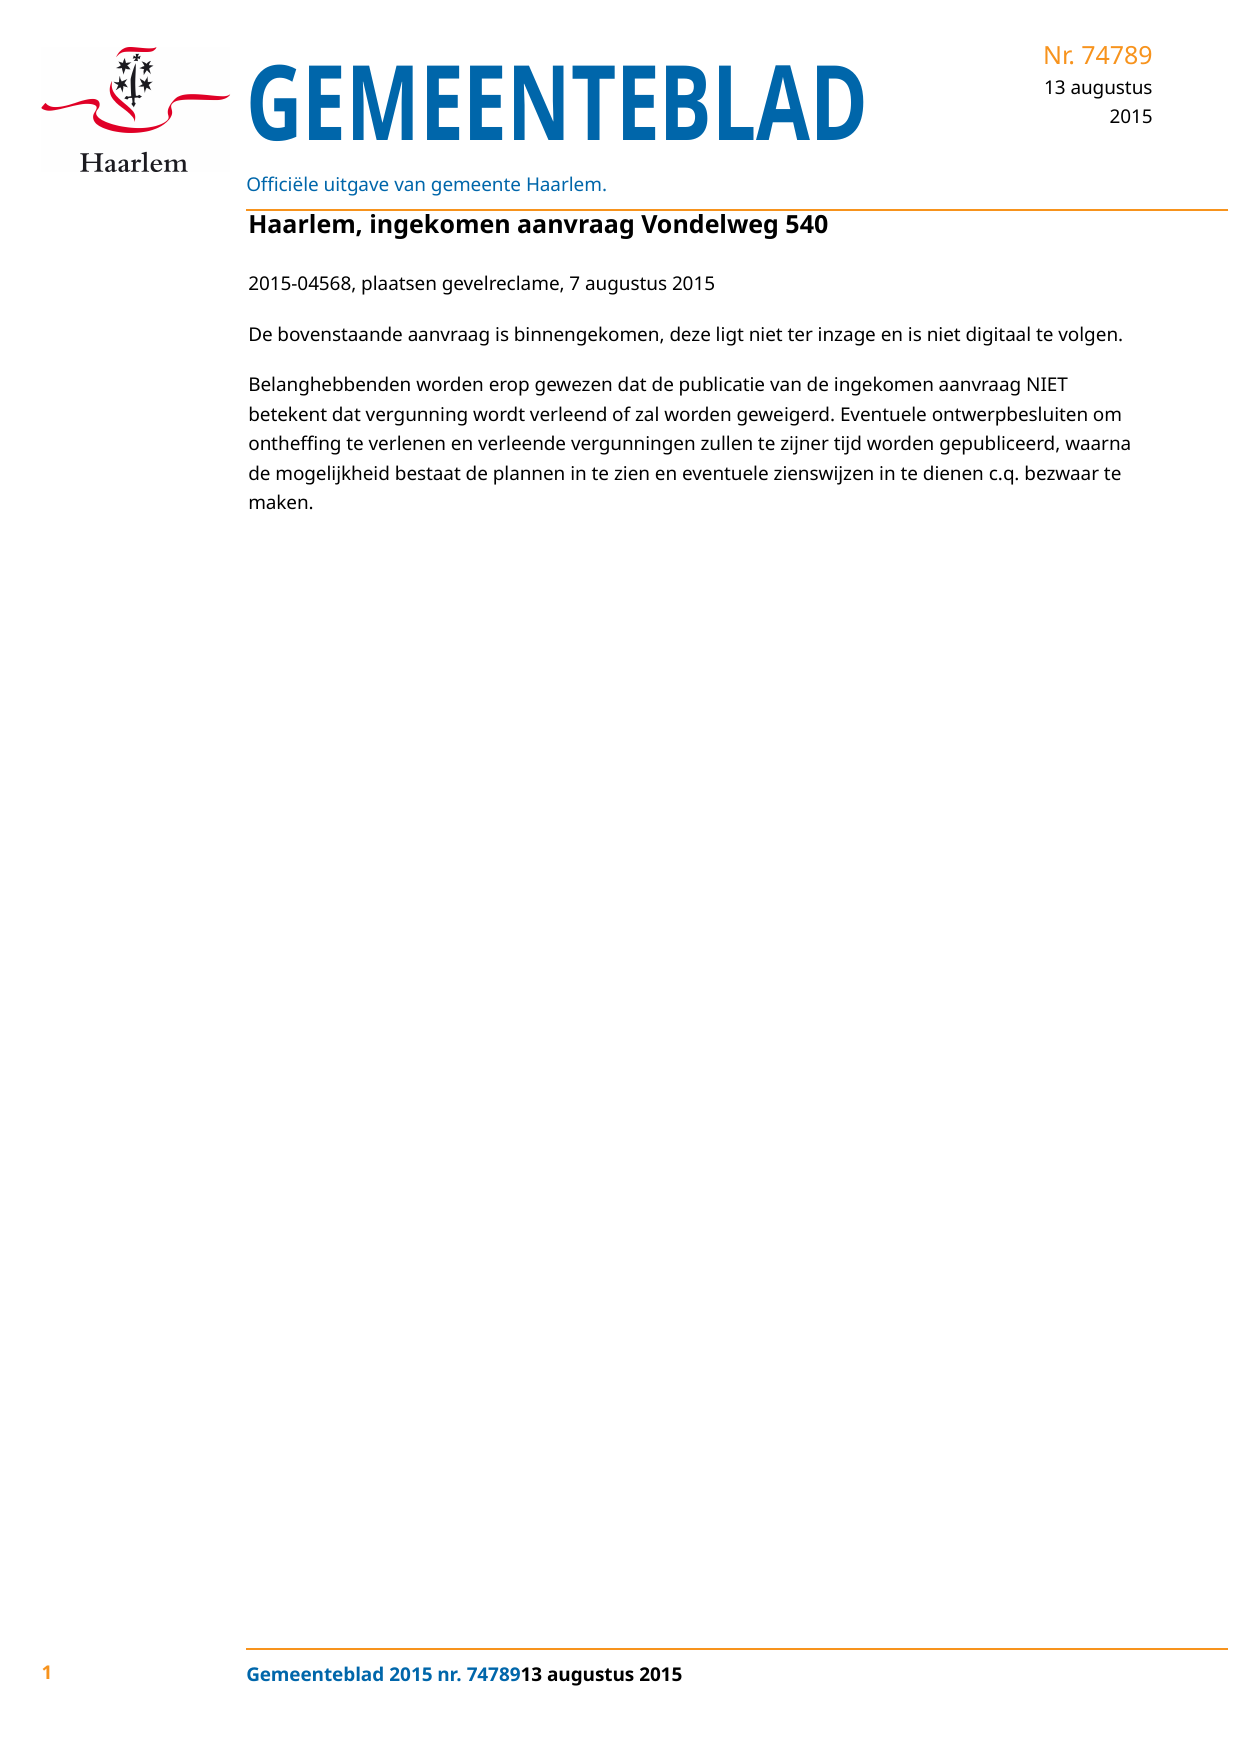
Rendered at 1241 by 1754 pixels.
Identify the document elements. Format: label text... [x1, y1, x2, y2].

text Haarlem, ingekomen aanvraag Vondelweg 540 [248, 211, 1152, 241]
text Belanghebbenden worden erop gewezen dat de publicatie van de ingekomen aanvraag NIET betekent dat vergunning wordt verleend of zal worden geweigerd. Eventuele ontwerpbesluiten om ontheffing te verlenen en verleende vergunningen zullen te zijner tijd worden gepubliceerd, waarna de mogelijkheid bestaat de plannen in te zien en eventuele zienswijzen in te dienen c.q. bezwaar te maken. [248, 371, 1152, 515]
text 2015-04568, plaatsen gevelreclame, 7 augustus 2015 [248, 270, 1152, 296]
text De bovenstaande aanvraag is binnengekomen, deze ligt niet ter inzage en is niet digitaal te volgen. [248, 321, 1152, 346]
picture [41, 47, 231, 172]
